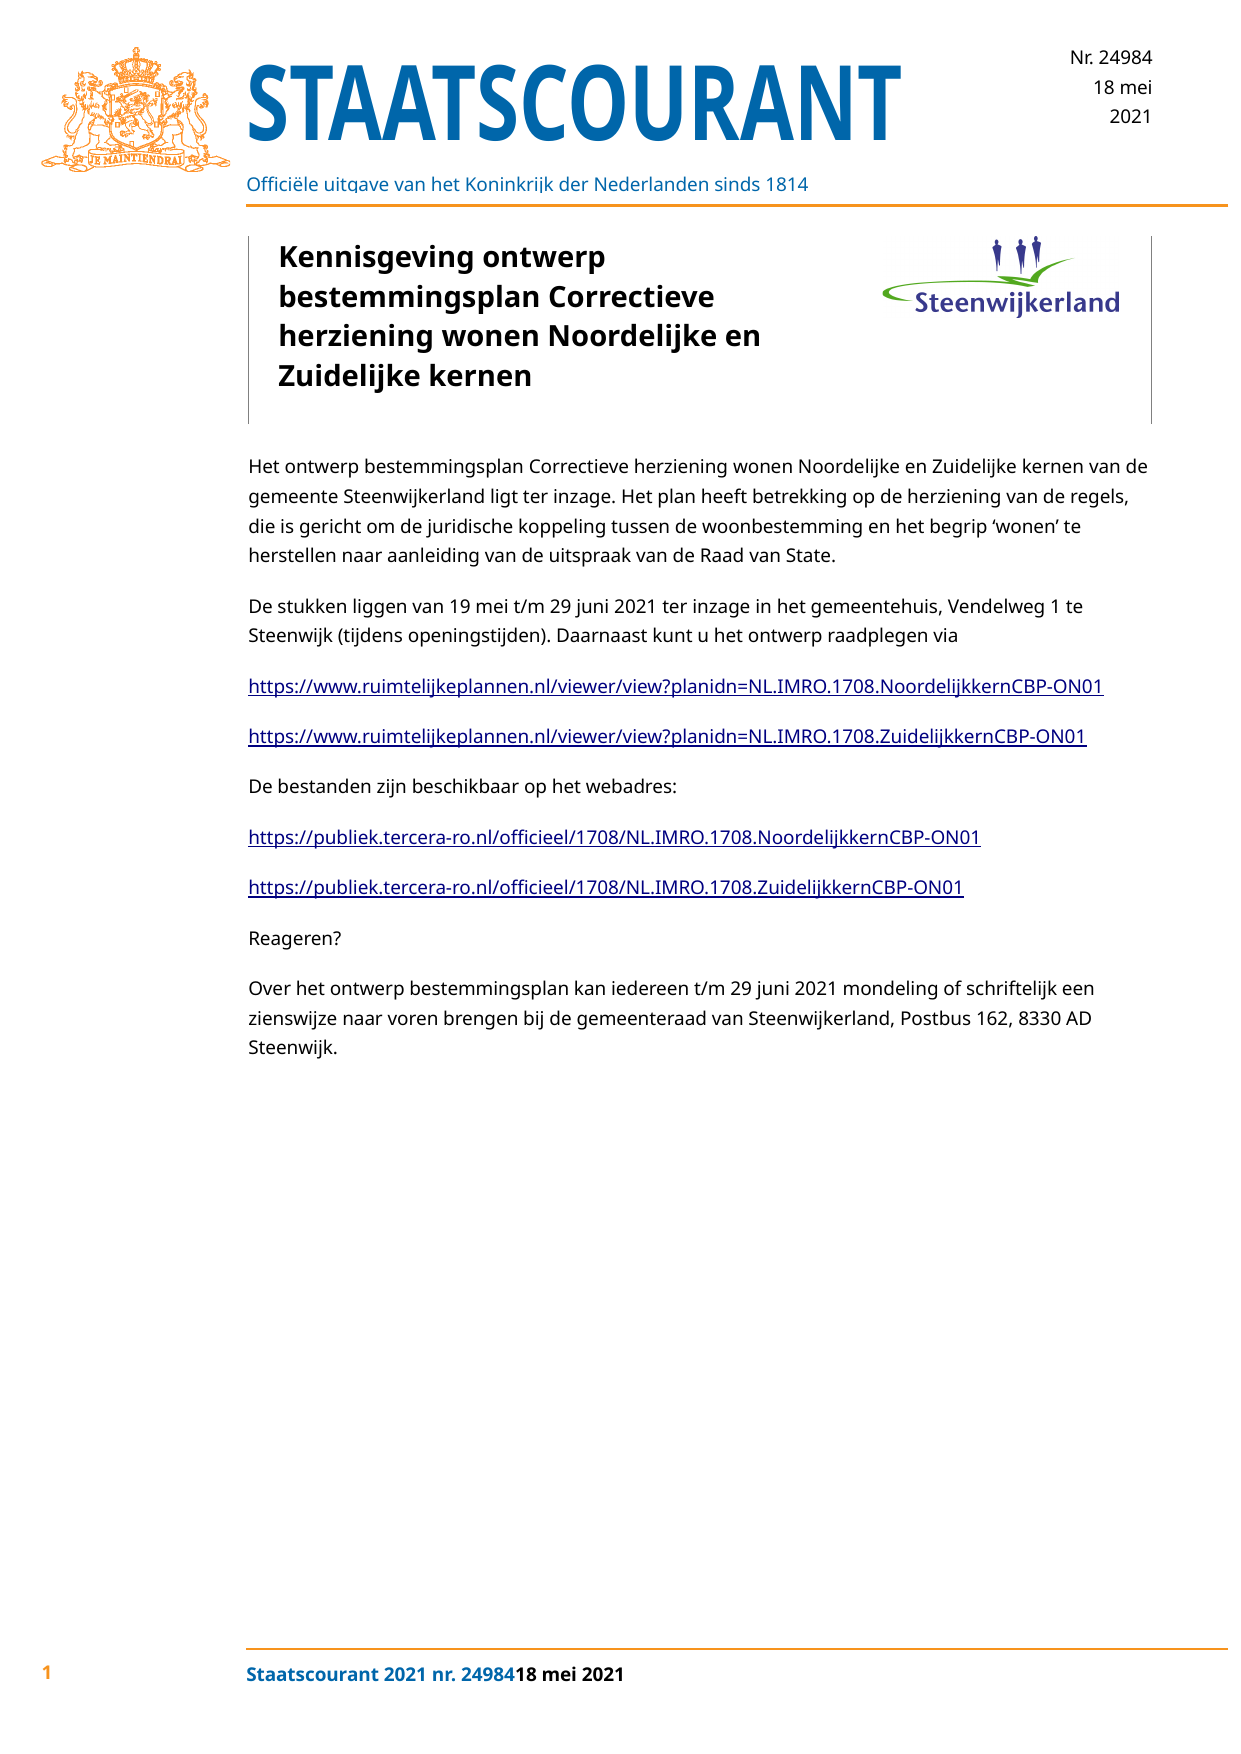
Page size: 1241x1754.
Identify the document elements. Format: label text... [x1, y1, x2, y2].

table_header [850, 236, 1151, 424]
text Reageren? [248, 925, 1152, 951]
text https://www.ruimtelijkeplannen.nl/viewer/view?planidn=NL.IMRO.1708.ZuidelijkkernCBP-ON01 [248, 723, 1152, 749]
text Het ontwerp bestemmingsplan Correctieve herziening wonen Noordelijke en Zuidelijke kernen van de gemeente Steenwijkerland ligt ter inzage. Het plan heeft betrekking op de herziening van de regels, die is gericht om de juridische koppeling tussen de woonbestemming en het begrip ‘wonen’ te herstellen naar aanleiding van de uitspraak van de Raad van State. [248, 454, 1152, 568]
text Over het ontwerp bestemmingsplan kan iedereen t/m 29 juni 2021 mondeling of schriftelijk een zienswijze naar voren brengen bij de gemeenteraad van Steenwijkerland, Postbus 162, 8330 AD Steenwijk. [248, 975, 1152, 1060]
text https://publiek.tercera-ro.nl/officieel/1708/NL.IMRO.1708.ZuidelijkkernCBP-ON01 [248, 874, 1152, 900]
text https://publiek.tercera-ro.nl/officieel/1708/NL.IMRO.1708.NoordelijkkernCBP-ON01 [248, 824, 1152, 850]
text De bestanden zijn beschikbaar op het webadres: [248, 774, 1152, 799]
picture [882, 236, 1119, 318]
picture [41, 47, 231, 172]
text https://www.ruimtelijkeplannen.nl/viewer/view?planidn=NL.IMRO.1708.NoordelijkkernCBP-ON01 [248, 673, 1152, 698]
table_header Kennisgeving ontwerp bestemmingsplan Correctieve herziening wonen Noordelijke en Zuidelijke kernen [249, 236, 850, 424]
text De stukken liggen van 19 mei t/m 29 juni 2021 ter inzage in het gemeentehuis, Vendelweg 1 te Steenwijk (tijdens openingstijden). Daarnaast kunt u het ontwerp raadplegen via [248, 593, 1152, 648]
